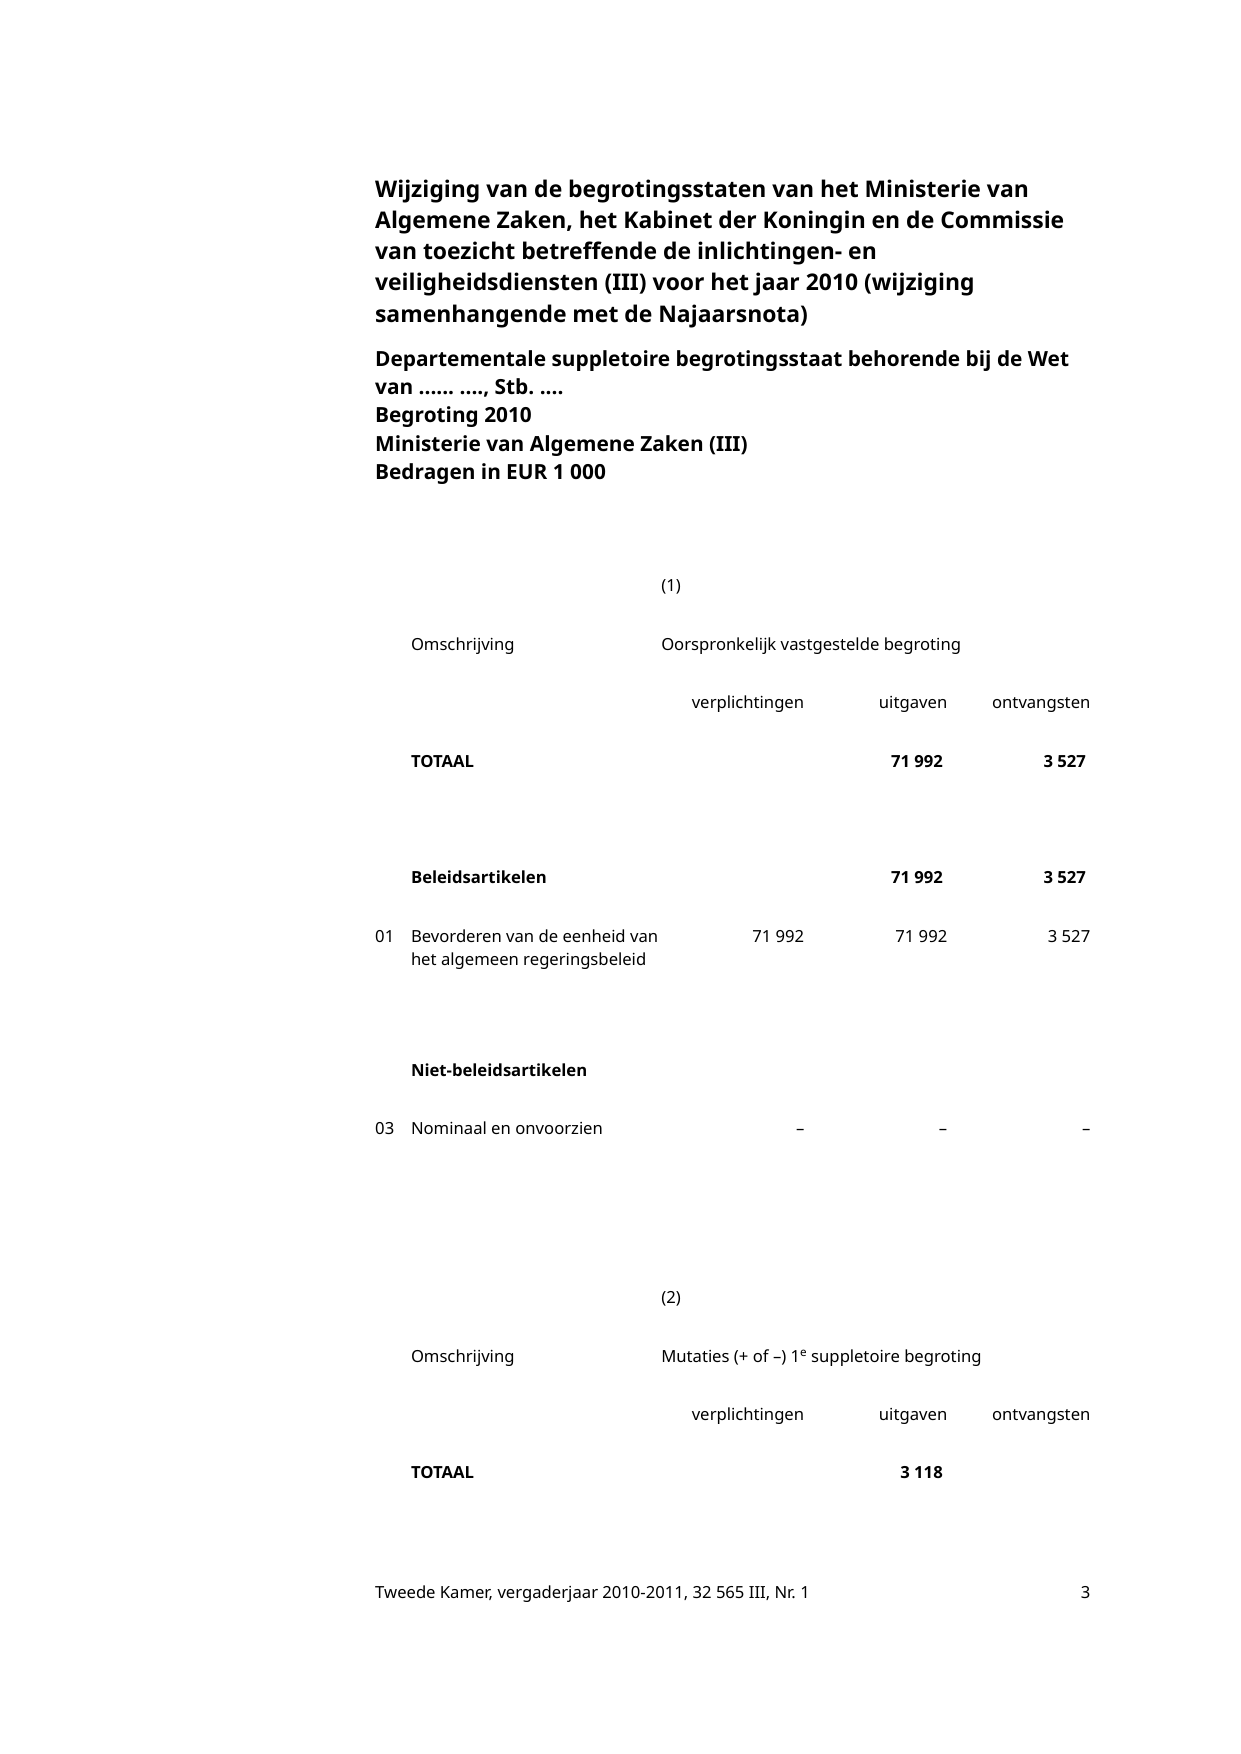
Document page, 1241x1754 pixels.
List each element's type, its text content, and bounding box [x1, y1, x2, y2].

table_cell 71 992 [804, 749, 947, 808]
table_cell ontvangsten [947, 691, 1090, 749]
table_cell 3 527 [947, 866, 1090, 924]
table_cell [947, 1461, 1090, 1519]
table_cell Mutaties (+ of –) 1e suppletoire begroting [661, 1344, 1090, 1403]
table_cell 3 527 [947, 749, 1090, 808]
table_header [411, 574, 661, 632]
table_cell [411, 808, 661, 866]
table_cell [661, 749, 804, 808]
table_cell [375, 1000, 411, 1058]
table_cell Bevorderen van de eenheid van het algemeen regeringsbeleid [411, 925, 661, 1000]
table_cell – [804, 1117, 947, 1169]
table_cell TOTAAL [411, 749, 661, 808]
table_cell [411, 1000, 661, 1058]
table_cell [411, 1403, 661, 1461]
table_cell Beleidsartikelen [411, 866, 661, 924]
table_cell [375, 1058, 411, 1117]
table_cell 71 992 [804, 925, 947, 1000]
text Begroting 2010 [375, 401, 1090, 429]
table_cell [661, 808, 804, 866]
table_cell 3 527 [947, 925, 1090, 1000]
text Bedragen in EUR 1 000 [375, 457, 1090, 486]
table_cell [661, 1461, 804, 1519]
table_header [375, 574, 411, 632]
table_cell [375, 749, 411, 808]
table_cell Omschrijving [411, 1344, 661, 1403]
table_cell [375, 1461, 411, 1519]
table_header [411, 1286, 661, 1344]
table_cell Niet-beleidsartikelen [411, 1058, 661, 1117]
table_cell [375, 1344, 411, 1403]
table_cell ontvangsten [947, 1403, 1090, 1461]
table_cell [375, 632, 411, 691]
table_cell 71 992 [804, 866, 947, 924]
table_cell [661, 1000, 804, 1058]
table_cell [375, 866, 411, 924]
table_header [375, 1286, 411, 1344]
table_cell TOTAAL [411, 1461, 661, 1519]
table_header (2) [661, 1286, 1090, 1344]
table_cell – [661, 1117, 804, 1169]
table_cell uitgaven [804, 1403, 947, 1461]
table_cell verplichtingen [661, 691, 804, 749]
table_cell [375, 1403, 411, 1461]
table_cell 01 [375, 925, 411, 1000]
text Ministerie van Algemene Zaken (III) [375, 429, 1090, 457]
table_cell 3 118 [804, 1461, 947, 1519]
table_cell [947, 808, 1090, 866]
table_cell 71 992 [661, 925, 804, 1000]
table_cell verplichtingen [661, 1403, 804, 1461]
table_cell 03 [375, 1117, 411, 1169]
table_cell [375, 808, 411, 866]
table_cell Oorspronkelijk vastgestelde begroting [661, 632, 1090, 691]
table_cell [411, 691, 661, 749]
subtitle Wijziging van de begrotingsstaten van het Ministerie van Algemene Zaken, het Kabinet der Koningin en de Commissie van toezicht betreffende de inlichtingen- en veiligheidsdiensten (III) voor het jaar 2010 (wijziging samenhangende met de Najaarsnota) [375, 172, 1090, 329]
table_cell Nominaal en onvoorzien [411, 1117, 661, 1169]
text Departementale suppletoire begrotingsstaat behorende bij de Wet van ...... ...., Stb. .... [375, 344, 1090, 401]
table_cell [947, 1058, 1090, 1117]
table_cell [947, 1000, 1090, 1058]
table_cell [375, 691, 411, 749]
table_cell [804, 808, 947, 866]
table_cell – [947, 1117, 1090, 1169]
table_cell [661, 866, 804, 924]
table_cell [804, 1058, 947, 1117]
table_cell Omschrijving [411, 632, 661, 691]
table_cell [661, 1058, 804, 1117]
table_header (1) [661, 574, 1090, 632]
table_cell [804, 1000, 947, 1058]
table_cell uitgaven [804, 691, 947, 749]
